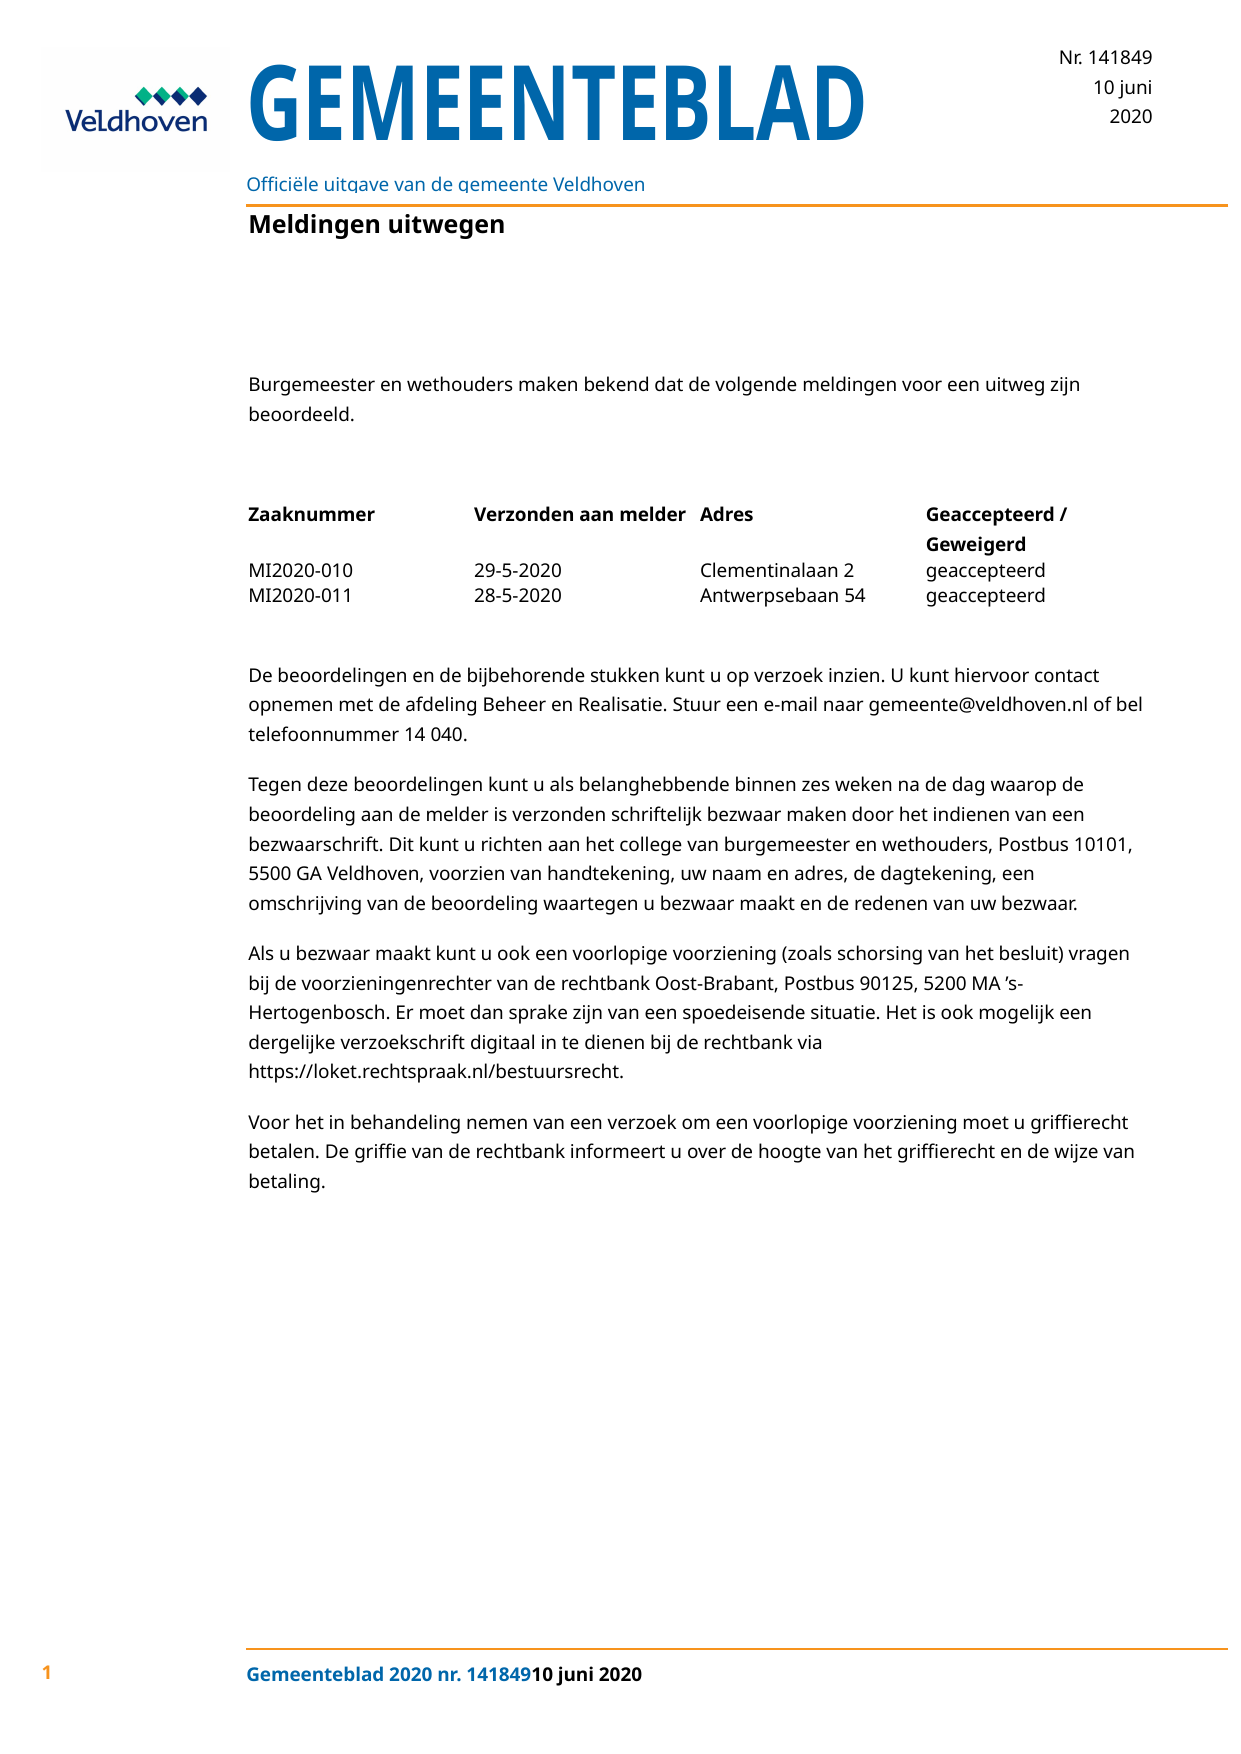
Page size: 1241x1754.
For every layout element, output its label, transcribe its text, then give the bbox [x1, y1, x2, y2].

text Burgemeester en wethouders maken bekend dat de volgende meldingen voor een uitweg zijn beoordeeld. [248, 371, 1152, 426]
text De beoordelingen en de bijbehorende stukken kunt u op verzoek inzien. U kunt hiervoor contact opnemen met de afdeling Beheer en Realisatie. Stuur een e-mail naar gemeente@veldhoven.nl of bel telefoonnummer 14 040. [248, 662, 1152, 747]
picture [41, 47, 231, 172]
table_header Verzonden aan melder [474, 502, 700, 557]
text Voor het in behandeling nemen van een verzoek om een voorlopige voorziening moet u griffierecht betalen. De griffie van de rechtbank informeert u over de hoogte van het griffierecht en de wijze van betaling. [248, 1109, 1152, 1194]
text Meldingen uitwegen [248, 207, 1152, 241]
table_cell MI2020-011 [248, 583, 474, 608]
text Tegen deze beoordelingen kunt u als belanghebbende binnen zes weken na de dag waarop de beoordeling aan de melder is verzonden schriftelijk bezwaar maken door het indienen van een bezwaarschrift. Dit kunt u richten aan het college van burgemeester en wethouders, Postbus 10101, 5500 GA Veldhoven, voorzien van handtekening, uw naam en adres, de dagtekening, een omschrijving van de beoordeling waartegen u bezwaar maakt en de redenen van uw bezwaar. [248, 772, 1152, 916]
table_cell geaccepteerd [926, 557, 1152, 583]
text Als u bezwaar maakt kunt u ook een voorlopige voorziening (zoals schorsing van het besluit) vragen bij de voorzieningenrechter van de rechtbank Oost-Brabant, Postbus 90125, 5200 MA ’s-Hertogenbosch. Er moet dan sprake zijn van een spoedeisende situatie. Het is ook mogelijk een dergelijke verzoekschrift digitaal in te dienen bij de rechtbank via https://loket.rechtspraak.nl/bestuursrecht. [248, 940, 1152, 1084]
table_cell MI2020-010 [248, 557, 474, 583]
table_cell geaccepteerd [926, 583, 1152, 608]
table_header Zaaknummer [248, 502, 474, 557]
table_cell 29-5-2020 [474, 557, 700, 583]
table_cell Clementinalaan 2 [700, 557, 926, 583]
table_cell 28-5-2020 [474, 583, 700, 608]
table_header Adres [700, 502, 926, 557]
table_header Geaccepteerd / Geweigerd [926, 502, 1152, 557]
table_cell Antwerpsebaan 54 [700, 583, 926, 608]
